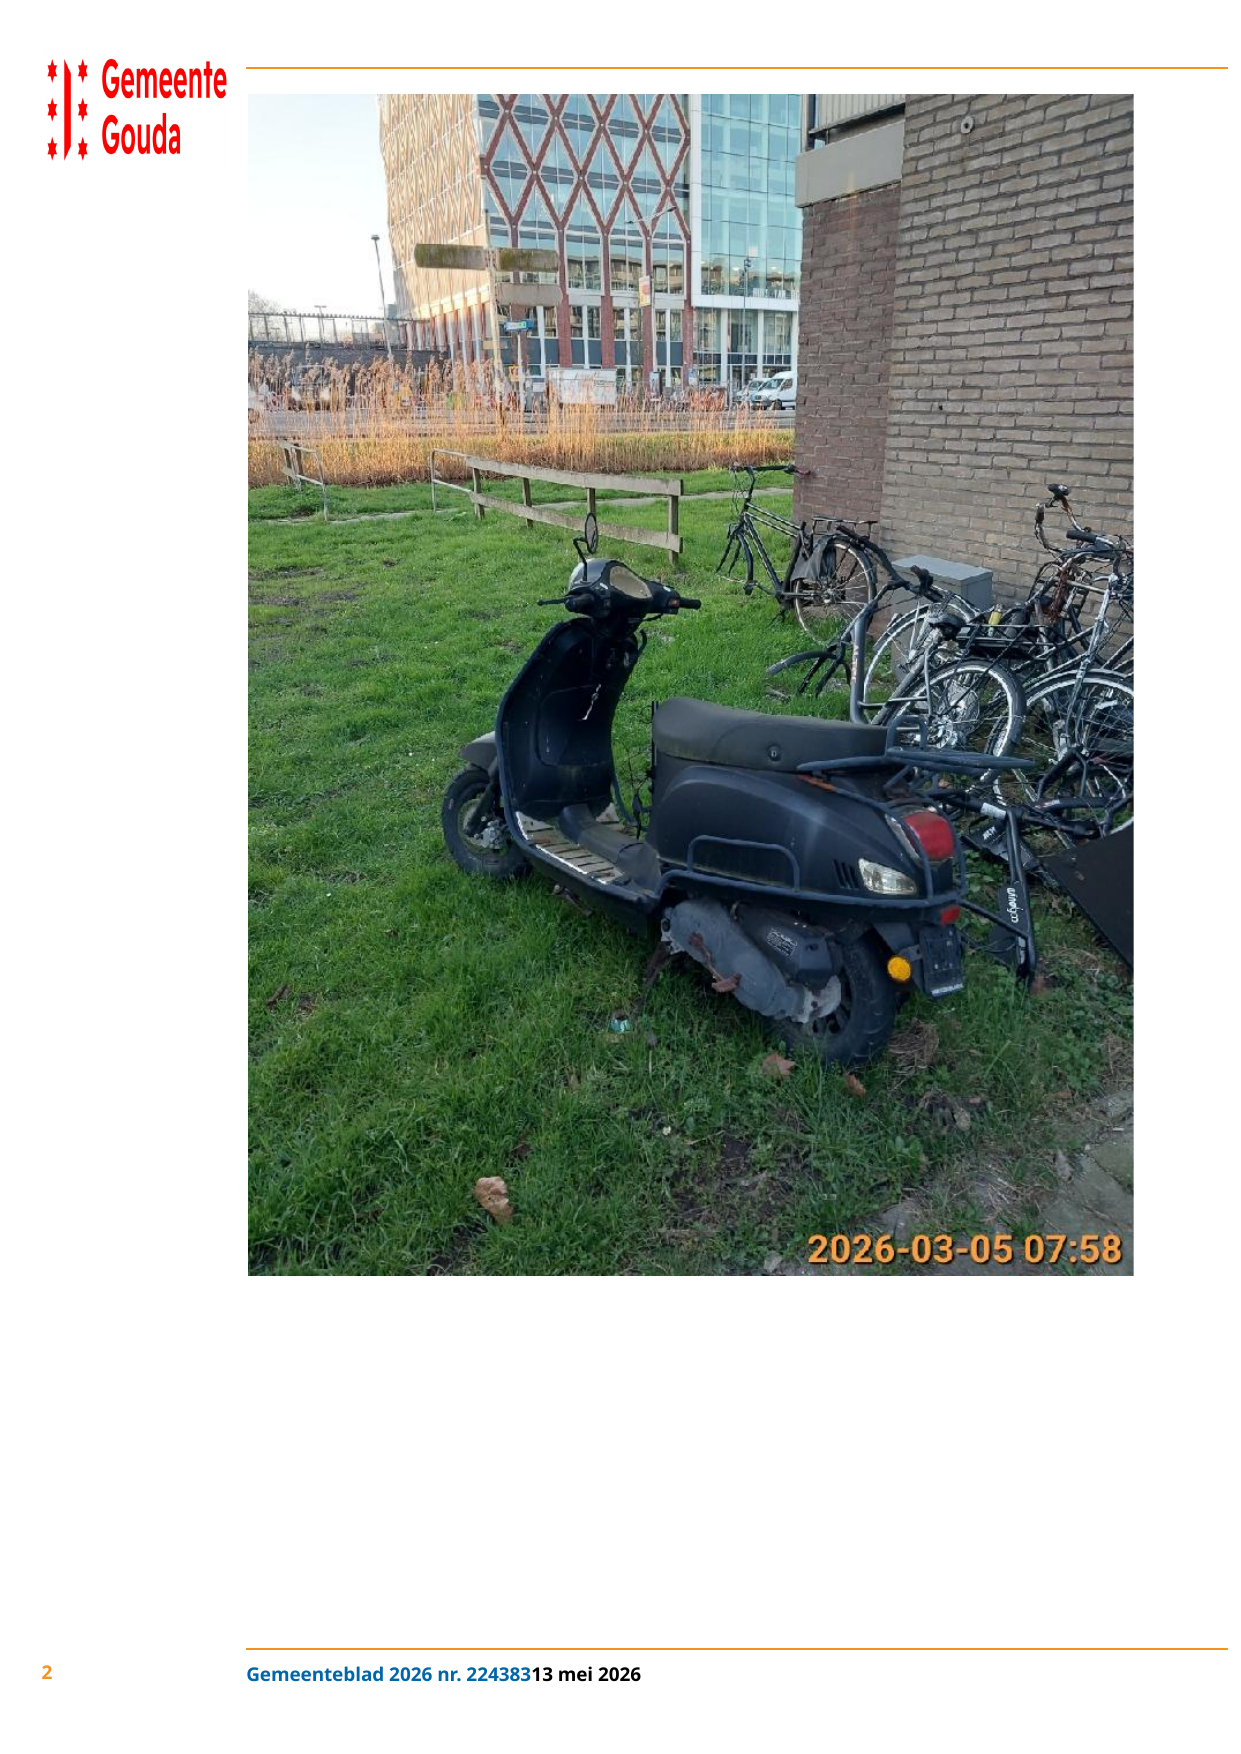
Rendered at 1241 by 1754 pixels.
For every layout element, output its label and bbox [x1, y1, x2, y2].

picture [41, 47, 231, 172]
picture [248, 94, 1134, 1276]
